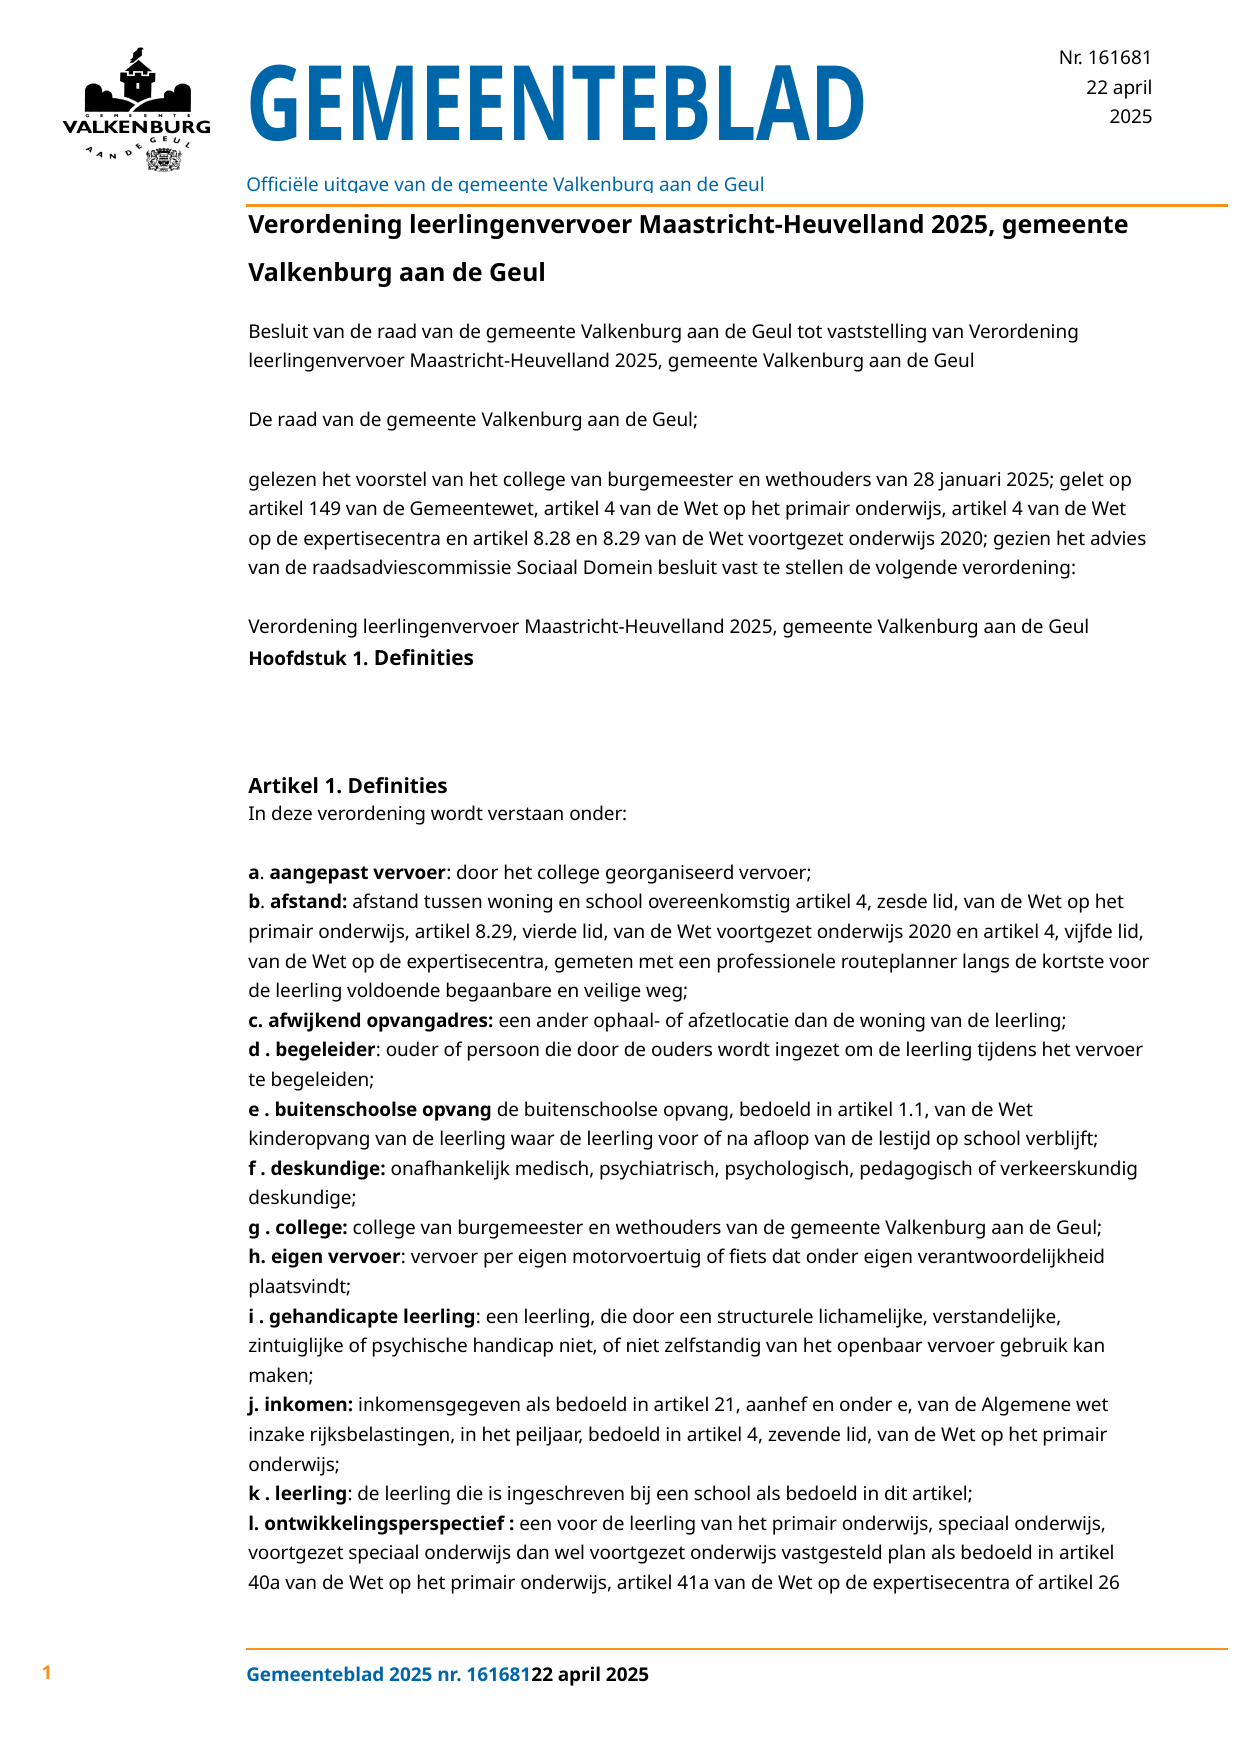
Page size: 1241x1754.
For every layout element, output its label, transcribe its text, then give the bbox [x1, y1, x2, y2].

text Artikel 1. Definities [248, 771, 1152, 800]
text h. eigen vervoer: vervoer per eigen motorvoertuig of fiets dat onder eigen verantwoordelijkheid [248, 1244, 1152, 1269]
text i . gehandicapte leerling: een leerling, die door een structurele lichamelijke, verstandelijke, zintuiglijke of psychische handicap niet, of niet zelfstandig van het openbaar vervoer gebruik kan maken; [248, 1303, 1152, 1388]
text plaatsvindt; [248, 1273, 1152, 1299]
text Besluit van de raad van de gemeente Valkenburg aan de Geul tot vaststelling van Verordening leerlingenvervoer Maastricht-Heuvelland 2025, gemeente Valkenburg aan de Geul [248, 318, 1152, 373]
text deskundige; [248, 1184, 1152, 1210]
text g . college: college van burgemeester en wethouders van de gemeente Valkenburg aan de Geul; [248, 1214, 1152, 1240]
text Verordening leerlingenvervoer Maastricht-Heuvelland 2025, gemeente Valkenburg aan de Geul [248, 207, 1152, 288]
text k . leerling: de leerling die is ingeschreven bij een school als bedoeld in dit artikel; [248, 1480, 1152, 1506]
text c. afwijkend opvangadres: een ander ophaal- of afzetlocatie dan de woning van de leerling; [248, 1007, 1152, 1033]
text Verordening leerlingenvervoer Maastricht-Heuvelland 2025, gemeente Valkenburg aan de Geul [248, 614, 1152, 639]
text d . begeleider: ouder of persoon die door de ouders wordt ingezet om de leerling tijdens het vervoer te begeleiden; [248, 1037, 1152, 1092]
text Hoofdstuk 1. Definities [248, 643, 1152, 672]
text b. afstand: afstand tussen woning en school overeenkomstig artikel 4, zesde lid, van de Wet op het primair onderwijs, artikel 8.29, vierde lid, van de Wet voortgezet onderwijs 2020 en artikel 4, vijfde lid, van de Wet op de expertisecentra, gemeten met een professionele routeplanner langs de kortste voor de leerling voldoende begaanbare en veilige weg; [248, 889, 1152, 1003]
text l. ontwikkelingsperspectief : een voor de leerling van het primair onderwijs, speciaal onderwijs, voortgezet speciaal onderwijs dan wel voortgezet onderwijs vastgesteld plan als bedoeld in artikel 40a van de Wet op het primair onderwijs, artikel 41a van de Wet op de expertisecentra of artikel 26 [248, 1510, 1152, 1595]
text In deze verordening wordt verstaan onder: [248, 800, 1152, 826]
text gelezen het voorstel van het college van burgemeester en wethouders van 28 januari 2025; gelet op artikel 149 van de Gemeentewet, artikel 4 van de Wet op het primair onderwijs, artikel 4 van de Wet op de expertisecentra en artikel 8.28 en 8.29 van de Wet voortgezet onderwijs 2020; gezien het advies van de raadsadviescommissie Sociaal Domein besluit vast te stellen de volgende verordening: [248, 466, 1152, 580]
text f . deskundige: onafhankelijk medisch, psychiatrisch, psychologisch, pedagogisch of verkeerskundig [248, 1155, 1152, 1181]
picture [41, 47, 231, 172]
text e . buitenschoolse opvang de buitenschoolse opvang, bedoeld in artikel 1.1, van de Wet kinderopvang van de leerling waar de leerling voor of na afloop van de lestijd op school verblijft; [248, 1096, 1152, 1151]
text j. inkomen: inkomensgegeven als bedoeld in artikel 21, aanhef en onder e, van de Algemene wet inzake rijksbelastingen, in het peiljaar, bedoeld in artikel 4, zevende lid, van de Wet op het primair onderwijs; [248, 1392, 1152, 1476]
text De raad van de gemeente Valkenburg aan de Geul; [248, 407, 1152, 432]
text a. aangepast vervoer: door het college georganiseerd vervoer; [248, 859, 1152, 885]
